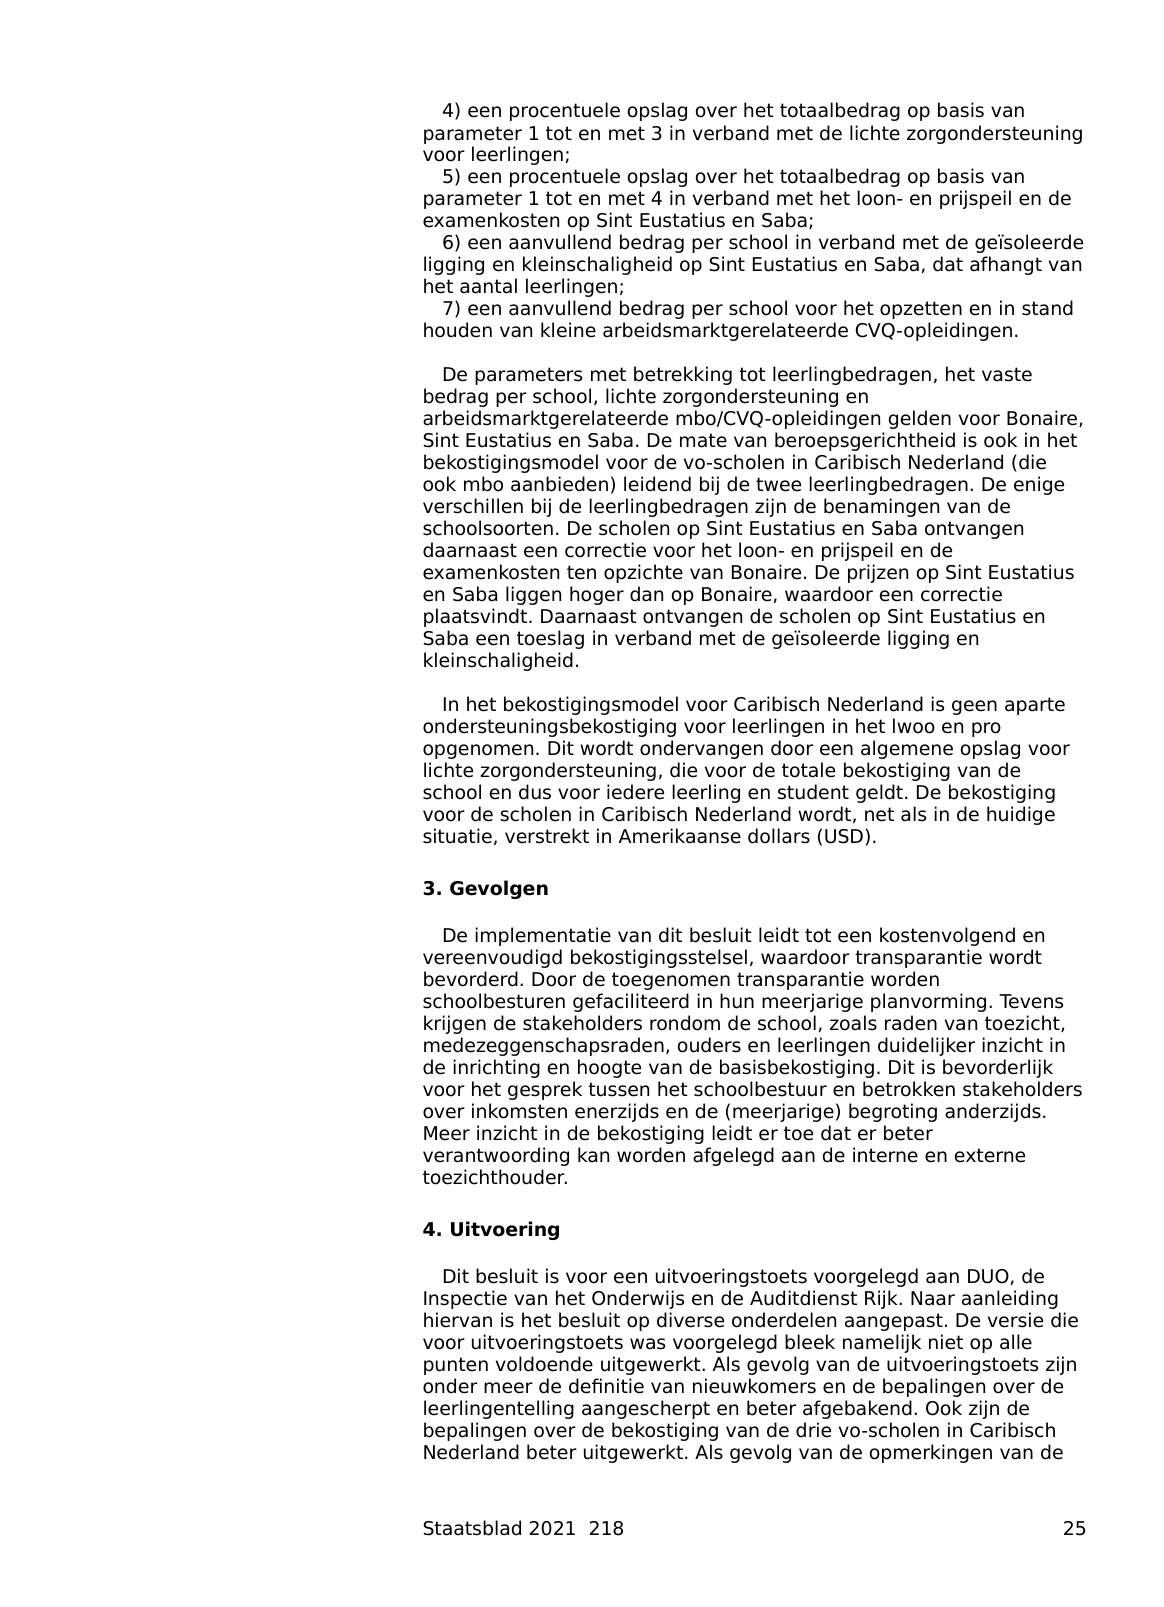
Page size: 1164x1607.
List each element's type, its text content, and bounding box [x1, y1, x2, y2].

text 6) een aanvullend bedrag per school in verband met de geïsoleerde ligging en kleinschaligheid op Sint Eustatius en Saba, dat afhangt van het aantal leerlingen; [422, 232, 1087, 298]
text 4) een procentuele opslag over het totaalbedrag op basis van parameter 1 tot en met 3 in verband met de lichte zorgondersteuning voor leerlingen; [422, 100, 1087, 166]
text 5) een procentuele opslag over het totaalbedrag op basis van parameter 1 tot en met 4 in verband met het loon- en prijspeil en de examenkosten op Sint Eustatius en Saba; [422, 166, 1087, 232]
subtitle 4. Uitvoering [422, 1219, 1087, 1241]
text De implementatie van dit besluit leidt tot een kostenvolgend en vereenvoudigd bekostigingsstelsel, waardoor transparantie wordt bevorderd. Door de toegenomen transparantie worden schoolbesturen gefaciliteerd in hun meerjarige planvorming. Tevens krijgen de stakeholders rondom de school, zoals raden van toezicht, medezeggenschapsraden, ouders en leerlingen duidelijker inzicht in de inrichting en hoogte van de basisbekostiging. Dit is bevorderlijk voor het gesprek tussen het schoolbestuur en betrokken stakeholders over inkomsten enerzijds en de (meerjarige) begroting anderzijds. Meer inzicht in de bekostiging leidt er toe dat er beter verantwoording kan worden afgelegd aan de interne en externe toezichthouder. [422, 925, 1087, 1189]
text In het bekostigingsmodel voor Caribisch Nederland is geen aparte ondersteuningsbekostiging voor leerlingen in het lwoo en pro opgenomen. Dit wordt ondervangen door een algemene opslag voor lichte zorgondersteuning, die voor de totale bekostiging van de school en dus voor iedere leerling en student geldt. De bekostiging voor de scholen in Caribisch Nederland wordt, net als in de huidige situatie, verstrekt in Amerikaanse dollars (USD). [422, 694, 1087, 848]
text De parameters met betrekking tot leerlingbedragen, het vaste bedrag per school, lichte zorgondersteuning en arbeidsmarktgerelateerde mbo/CVQ-opleidingen gelden voor Bonaire, Sint Eustatius en Saba. De mate van beroepsgerichtheid is ook in het bekostigingsmodel voor de vo-scholen in Caribisch Nederland (die ook mbo aanbieden) leidend bij de twee leerlingbedragen. De enige verschillen bij de leerlingbedragen zijn de benamingen van de schoolsoorten. De scholen op Sint Eustatius en Saba ontvangen daarnaast een correctie voor het loon- en prijspeil en de examenkosten ten opzichte van Bonaire. De prijzen op Sint Eustatius en Saba liggen hoger dan op Bonaire, waardoor een correctie plaatsvindt. Daarnaast ontvangen de scholen op Sint Eustatius en Saba een toeslag in verband met de geïsoleerde ligging en kleinschaligheid. [422, 364, 1087, 672]
text Dit besluit is voor een uitvoeringstoets voorgelegd aan DUO, de Inspectie van het Onderwijs en de Auditdienst Rijk. Naar aanleiding hiervan is het besluit op diverse onderdelen aangepast. De versie die voor uitvoeringstoets was voorgelegd bleek namelijk niet op alle punten voldoende uitgewerkt. Als gevolg van de uitvoeringstoets zijn onder meer de definitie van nieuwkomers en de bepalingen over de leerlingentelling aangescherpt en beter afgebakend. Ook zijn de bepalingen over de bekostiging van de drie vo-scholen in Caribisch Nederland beter uitgewerkt. Als gevolg van de opmerkingen van de [422, 1266, 1087, 1464]
text 7) een aanvullend bedrag per school voor het opzetten en in stand houden van kleine arbeidsmarktgerelateerde CVQ-opleidingen. [422, 298, 1087, 342]
subtitle 3. Gevolgen [422, 878, 1087, 900]
